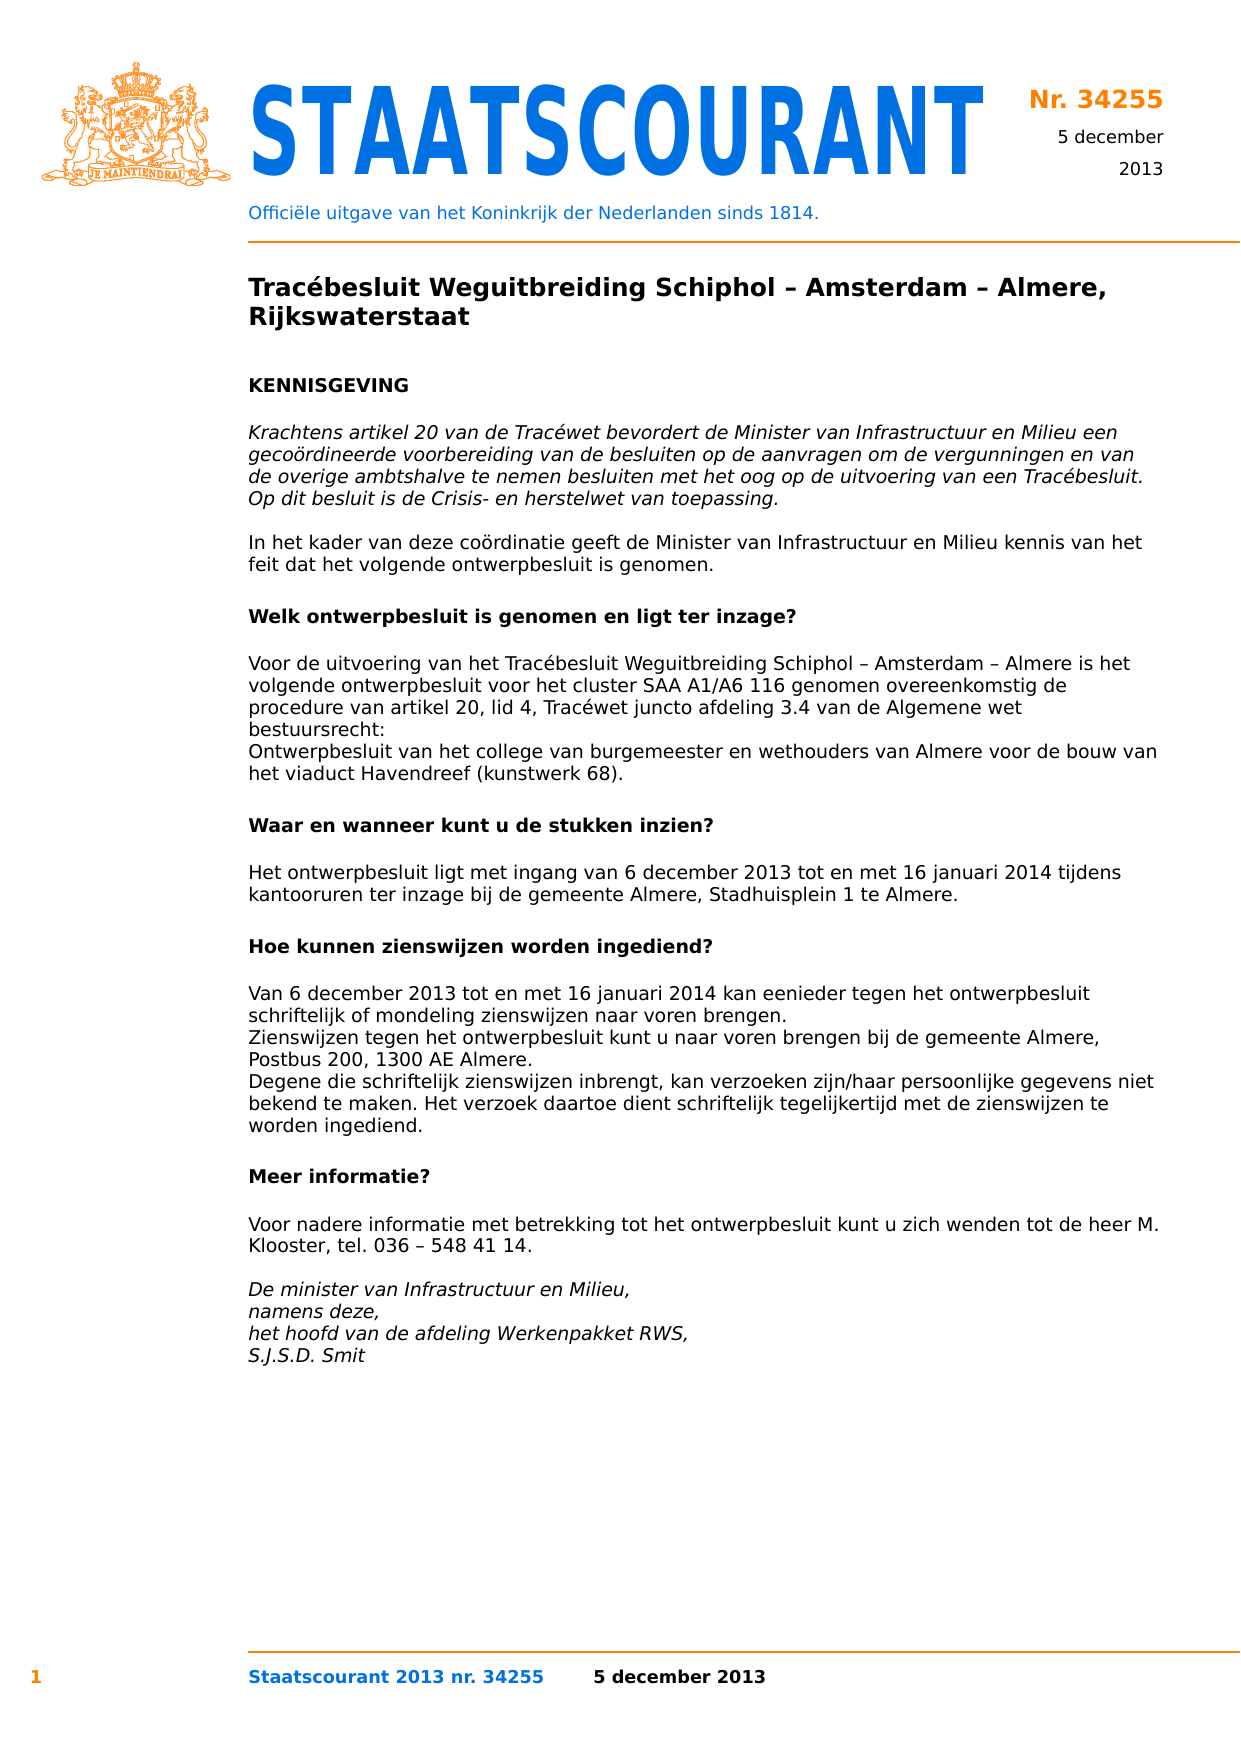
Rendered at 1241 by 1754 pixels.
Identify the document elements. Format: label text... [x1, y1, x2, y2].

table_header STAATSCOURANT [248, 62, 998, 203]
text Voor nadere informatie met betrekking tot het ontwerpbesluit kunt u zich wenden tot de heer M. Klooster, tel. 036 – 548 41 14. [248, 1213, 1163, 1257]
table_header [25, 62, 248, 241]
text Krachtens artikel 20 van de Tracéwet bevordert de Minister van Infrastructuur en Milieu een gecoördineerde voorbereiding van de besluiten op de aanvragen om de vergunningen en van de overige ambtshalve te nemen besluiten met het oog op de uitvoering van een Tracébesluit. Op dit besluit is de Crisis- en herstelwet van toepassing. [248, 422, 1163, 510]
picture [41, 62, 231, 186]
subtitle Hoe kunnen zienswijzen worden ingediend? [248, 936, 1163, 958]
text De minister van Infrastructuur en Milieu, namens deze, het hoofd van de afdeling Werkenpakket RWS, S.J.S.D. Smit [248, 1279, 1163, 1367]
table_cell 5 december [998, 121, 1240, 153]
table_cell Officiële uitgave van het Koninkrijk der Nederlanden sinds 1814. [248, 203, 1240, 241]
text Ontwerpbesluit van het college van burgemeester en wethouders van Almere voor de bouw van het viaduct Havendreef (kunstwerk 68). [248, 741, 1163, 785]
text In het kader van deze coördinatie geeft de Minister van Infrastructuur en Milieu kennis van het feit dat het volgende ontwerpbesluit is genomen. [248, 532, 1163, 576]
text Degene die schriftelijk zienswijzen inbrengt, kan verzoeken zijn/haar persoonlijke gegevens niet bekend te maken. Het verzoek daartoe dient schriftelijk tegelijkertijd met de zienswijzen te worden ingediend. [248, 1071, 1163, 1136]
subtitle Meer informatie? [248, 1166, 1163, 1188]
subtitle KENNISGEVING [248, 375, 1163, 397]
text Zienswijzen tegen het ontwerpbesluit kunt u naar voren brengen bij de gemeente Almere, Postbus 200, 1300 AE Almere. [248, 1027, 1163, 1071]
subtitle Waar en wanneer kunt u de stukken inzien? [248, 815, 1163, 837]
table_header Nr. 34255 [998, 62, 1240, 121]
text Van 6 december 2013 tot en met 16 januari 2014 kan eenieder tegen het ontwerpbesluit schriftelijk of mondeling zienswijzen naar voren brengen. [248, 983, 1163, 1027]
table_cell 2013 [998, 153, 1240, 203]
text Het ontwerpbesluit ligt met ingang van 6 december 2013 tot en met 16 januari 2014 tijdens kantooruren ter inzage bij de gemeente Almere, Stadhuisplein 1 te Almere. [248, 862, 1163, 906]
subtitle Welk ontwerpbesluit is genomen en ligt ter inzage? [248, 606, 1163, 628]
text Voor de uitvoering van het Tracébesluit Weguitbreiding Schiphol – Amsterdam – Almere is het volgende ontwerpbesluit voor het cluster SAA A1/A6 116 genomen overeenkomstig de procedure van artikel 20, lid 4, Tracéwet juncto afdeling 3.4 van de Algemene wet bestuursrecht: [248, 653, 1163, 741]
subtitle Tracébesluit Weguitbreiding Schiphol – Amsterdam – Almere, Rijkswaterstaat [248, 273, 1163, 331]
